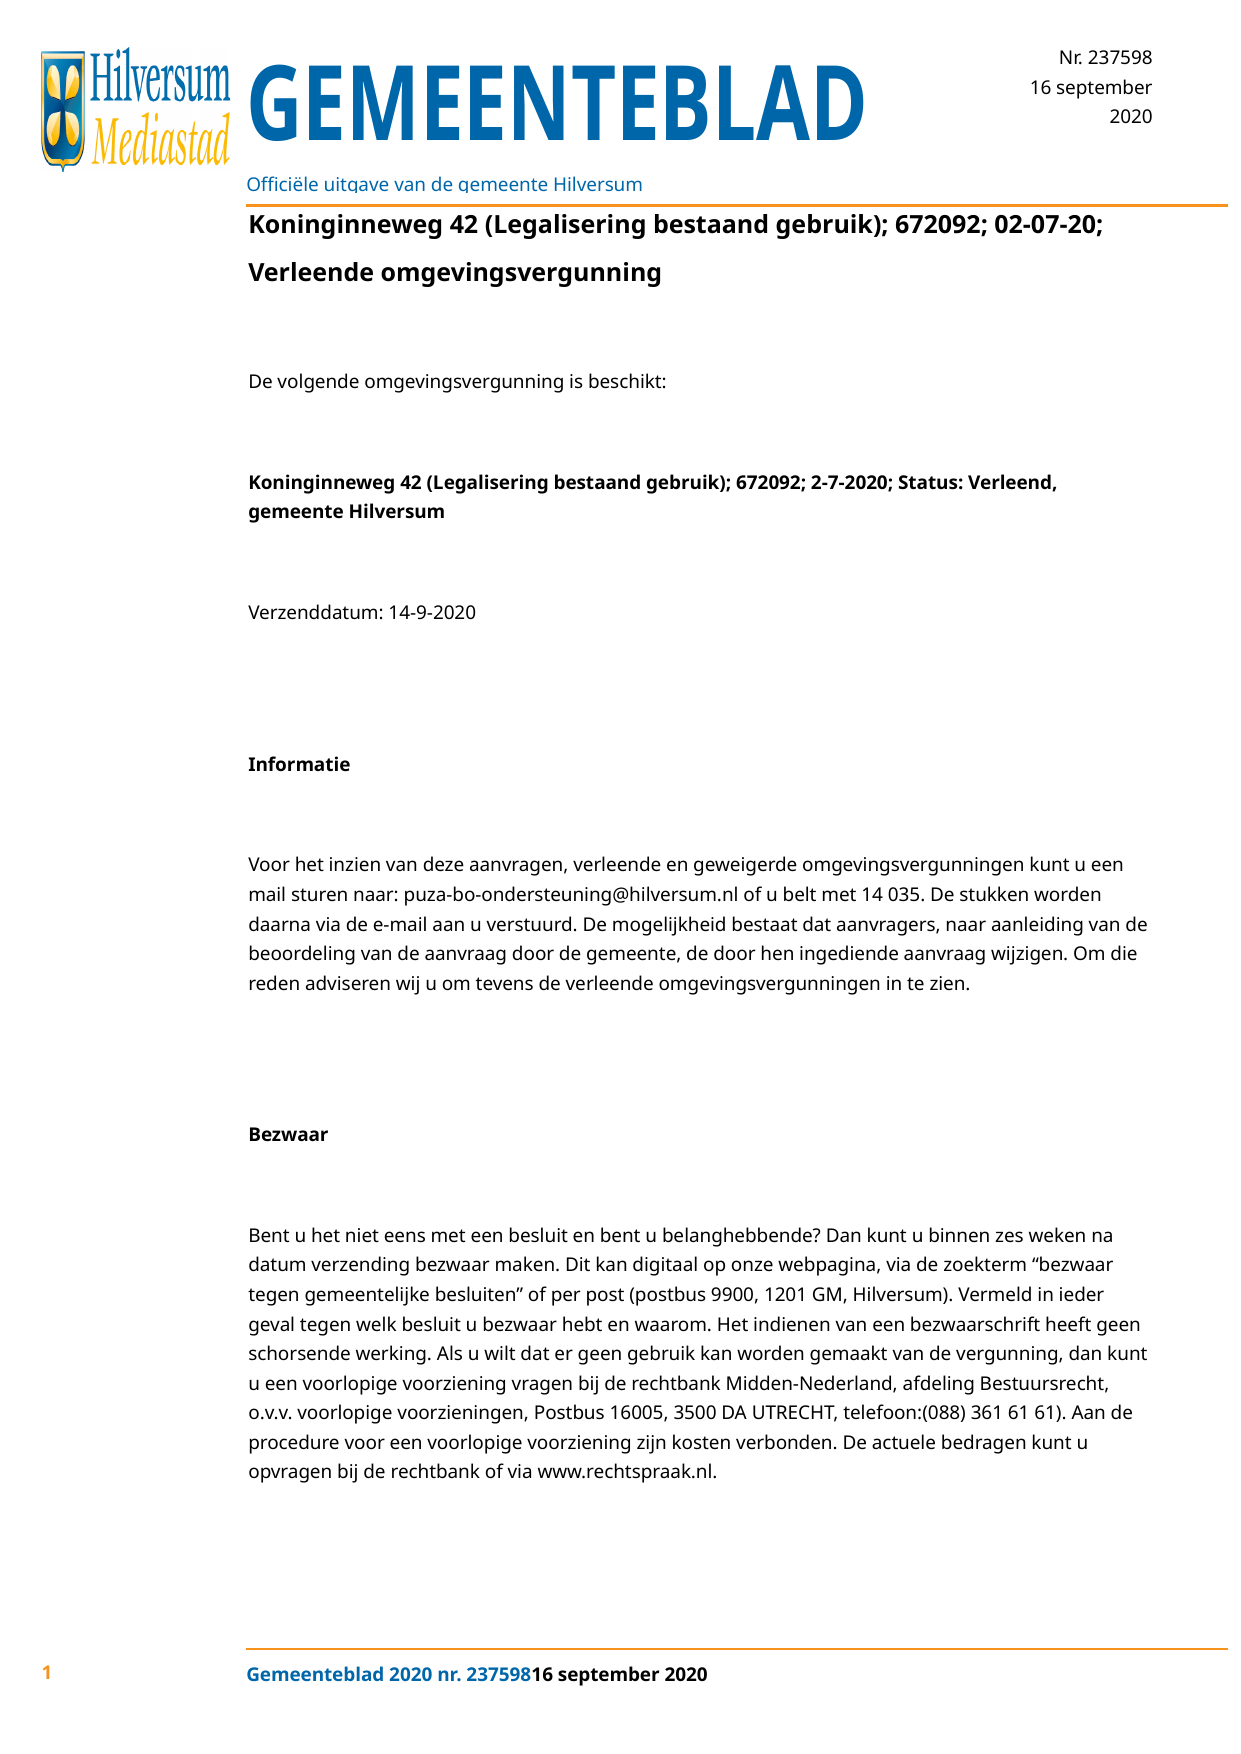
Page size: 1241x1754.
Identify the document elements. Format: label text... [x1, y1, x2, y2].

text Koninginneweg 42 (Legalisering bestaand gebruik); 672092; 02-07-20; Verleende omgevingsvergunning [248, 207, 1152, 288]
text Voor het inzien van deze aanvragen, verleende en geweigerde omgevingsvergunningen kunt u een mail sturen naar: puza-bo-ondersteuning@hilversum.nl of u belt met 14 035. De stukken worden daarna via de e-mail aan u verstuurd. De mogelijkheid bestaat dat aanvragers, naar aanleiding van de beoordeling van de aanvraag door de gemeente, de door hen ingediende aanvraag wijzigen. Om die reden adviseren wij u om tevens de verleende omgevingsvergunningen in te zien. [248, 852, 1152, 996]
text Bezwaar [248, 1121, 1152, 1147]
picture [41, 47, 231, 172]
text Koninginneweg 42 (Legalisering bestaand gebruik); 672092; 2-7-2020; Status: Verleend, gemeente Hilversum [248, 469, 1152, 524]
text Verzenddatum: 14-9-2020 [248, 599, 1152, 625]
text De volgende omgevingsvergunning is beschikt: [248, 368, 1152, 394]
text Bent u het niet eens met een besluit en bent u belanghebbende? Dan kunt u binnen zes weken na datum verzending bezwaar maken. Dit kan digitaal op onze webpagina, via de zoekterm “bezwaar tegen gemeentelijke besluiten” of per post (postbus 9900, 1201 GM, Hilversum). Vermeld in ieder geval tegen welk besluit u bezwaar hebt en waarom. Het indienen van een bezwaarschrift heeft geen schorsende werking. Als u wilt dat er geen gebruik kan worden gemaakt van de vergunning, dan kunt u een voorlopige voorziening vragen bij de rechtbank Midden-Nederland, afdeling Bestuursrecht, o.v.v. voorlopige voorzieningen, Postbus 16005, 3500 DA UTRECHT, telefoon:(088) 361 61 61). Aan de procedure voor een voorlopige voorziening zijn kosten verbonden. De actuele bedragen kunt u opvragen bij de rechtbank of via www.rechtspraak.nl. [248, 1222, 1152, 1484]
text Informatie [248, 751, 1152, 777]
